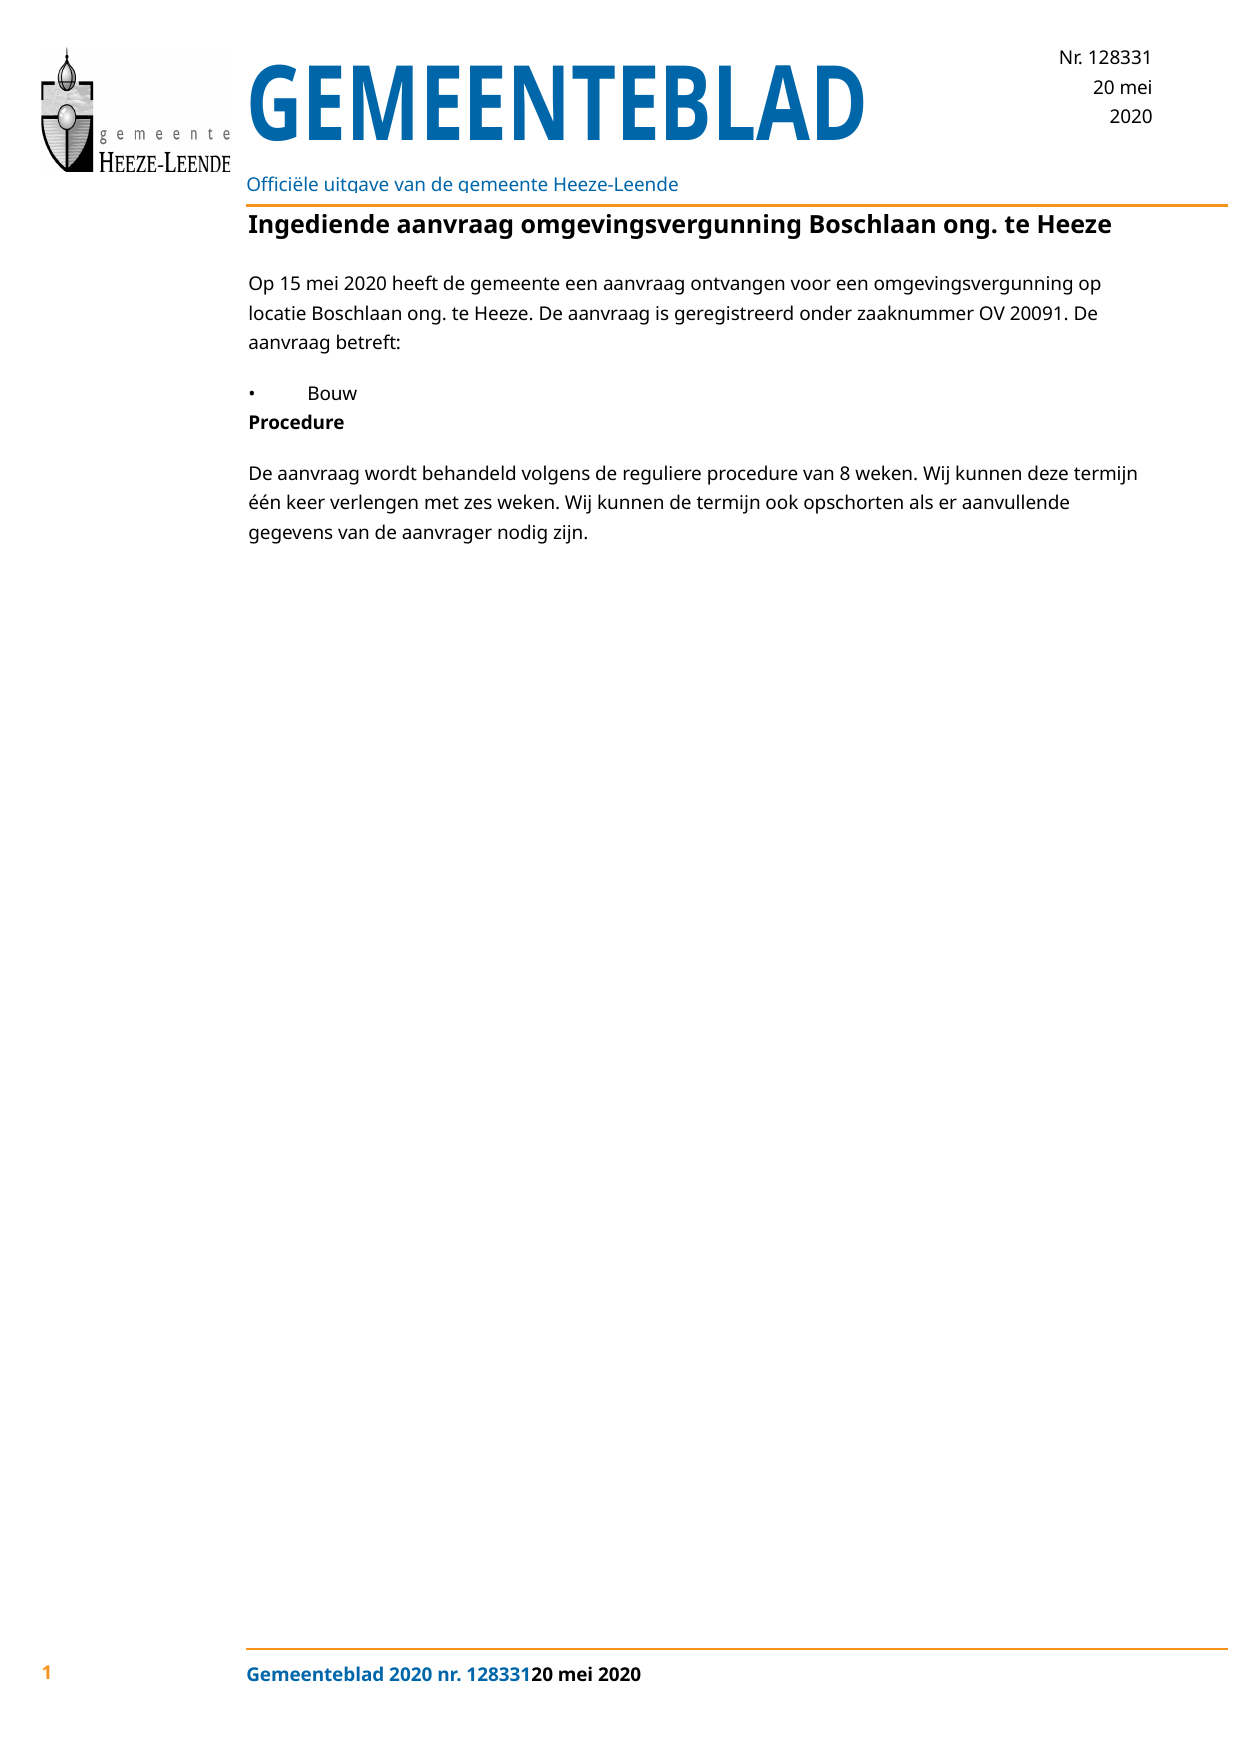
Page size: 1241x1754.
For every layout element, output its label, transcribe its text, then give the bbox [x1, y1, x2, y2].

text De aanvraag wordt behandeld volgens de reguliere procedure van 8 weken. Wij kunnen deze termijn één keer verlengen met zes weken. Wij kunnen de termijn ook opschorten als er aanvullende gegevens van de aanvrager nodig zijn. [248, 460, 1152, 545]
list Bouw [248, 380, 1152, 406]
text Procedure [248, 409, 1152, 435]
text Ingediende aanvraag omgevingsvergunning Boschlaan ong. te Heeze [248, 207, 1152, 241]
picture [41, 47, 231, 172]
text Op 15 mei 2020 heeft de gemeente een aanvraag ontvangen voor een omgevingsvergunning op locatie Boschlaan ong. te Heeze. De aanvraag is geregistreerd onder zaaknummer OV 20091. De aanvraag betreft: [248, 270, 1152, 355]
